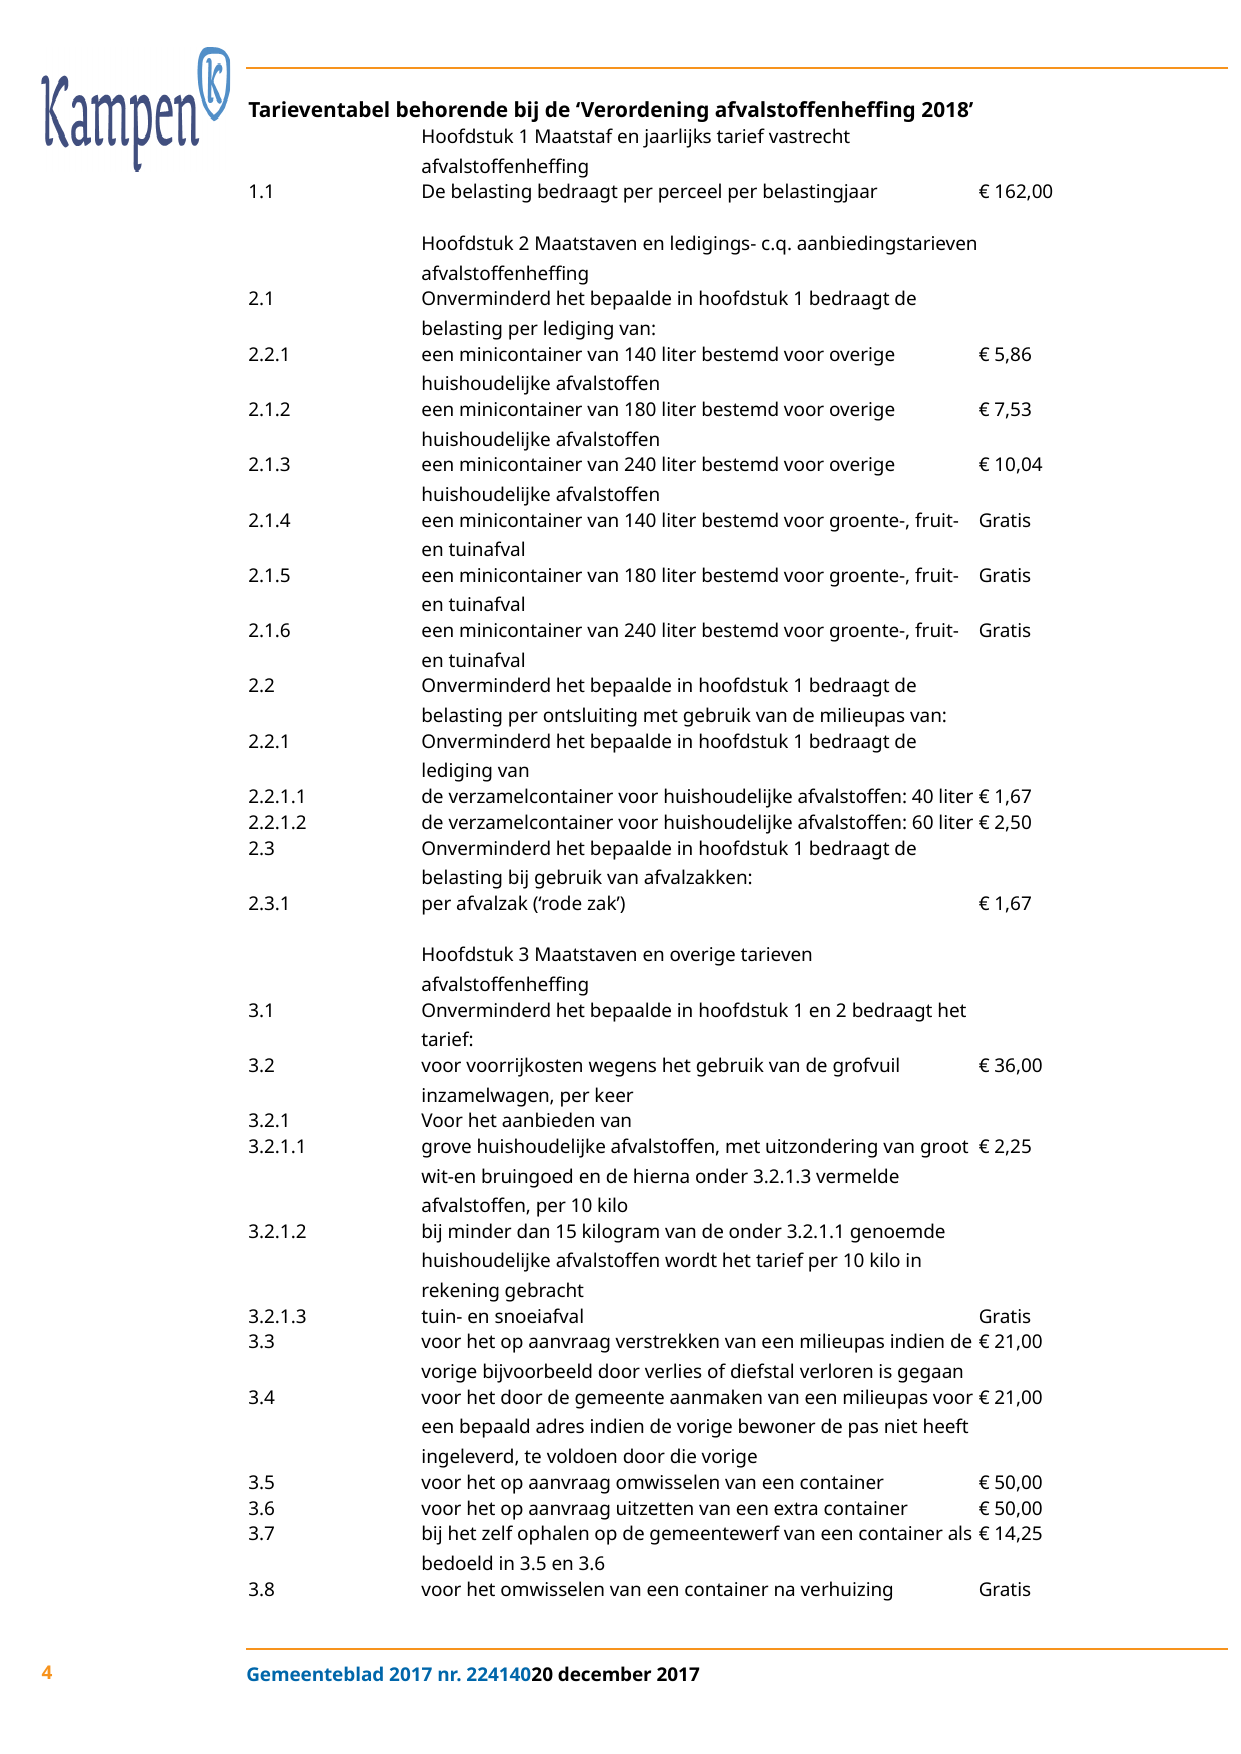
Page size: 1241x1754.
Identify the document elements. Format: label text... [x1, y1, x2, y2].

table_cell bij het zelf ophalen op de gemeentewerf van een container als bedoeld in 3.5 en 3.6 [421, 1520, 978, 1576]
table_cell een minicontainer van 180 liter bestemd voor overige huishoudelijke afvalstoffen [421, 396, 978, 451]
table_cell 2.1.5 [248, 562, 421, 617]
table_cell Onverminderd het bepaalde in hoofdstuk 1 en 2 bedraagt het tarief: [421, 997, 978, 1052]
table_cell Hoofdstuk 3 Maatstaven en overige tarieven afvalstoffenheffing [421, 942, 978, 997]
table_cell 3.2.1.1 [248, 1133, 421, 1218]
table_cell 3.4 [248, 1384, 421, 1469]
table_cell De belasting bedraagt per perceel per belastingjaar [421, 179, 978, 204]
table_cell 3.1 [248, 997, 421, 1052]
table_cell 1.1 [248, 179, 421, 204]
table_header Hoofdstuk 1 Maatstaf en jaarlijks tarief vastrecht afvalstoffenheffing [421, 124, 978, 179]
table_cell 2.3.1 [248, 890, 421, 916]
table_cell [979, 728, 1152, 783]
table_cell [248, 916, 421, 942]
table_cell per afvalzak (‘rode zak’) [421, 890, 978, 916]
table_cell Gratis [979, 1576, 1152, 1601]
table_cell 3.3 [248, 1329, 421, 1384]
table_cell 2.1 [248, 286, 421, 341]
table_cell de verzamelcontainer voor huishoudelijke afvalstoffen: 40 liter [421, 783, 978, 809]
table_cell Hoofdstuk 2 Maatstaven en ledigings- c.q. aanbiedingstarieven afvalstoffenheffing [421, 230, 978, 286]
table_cell 3.2.1 [248, 1108, 421, 1133]
table_header [248, 124, 421, 179]
table_cell € 2,25 [979, 1133, 1152, 1218]
table_cell [979, 997, 1152, 1052]
table_cell € 14,25 [979, 1520, 1152, 1576]
table_cell 2.1.3 [248, 451, 421, 507]
table_cell € 1,67 [979, 783, 1152, 809]
table_cell een minicontainer van 240 liter bestemd voor overige huishoudelijke afvalstoffen [421, 451, 978, 507]
table_cell voor het op aanvraag verstrekken van een milieupas indien de vorige bijvoorbeeld door verlies of diefstal verloren is gegaan [421, 1329, 978, 1384]
table_cell [979, 942, 1152, 997]
table_cell € 1,67 [979, 890, 1152, 916]
table_cell [979, 1108, 1152, 1133]
picture [41, 47, 231, 172]
table_cell 3.2.1.3 [248, 1303, 421, 1329]
table_cell [248, 205, 421, 230]
table_cell Onverminderd het bepaalde in hoofdstuk 1 bedraagt de belasting per ontsluiting met gebruik van de milieupas van: [421, 673, 978, 728]
text Tarieventabel behorende bij de ‘Verordening afvalstoffenheffing 2018’ [248, 95, 1152, 123]
table_cell voor het op aanvraag omwisselen van een container [421, 1469, 978, 1495]
table_cell 2.2.1 [248, 341, 421, 396]
table_cell Gratis [979, 507, 1152, 562]
table_cell [979, 1218, 1152, 1303]
table_cell [979, 205, 1152, 230]
table_cell [979, 673, 1152, 728]
table_cell 2.2.1.1 [248, 783, 421, 809]
table_cell 3.2 [248, 1052, 421, 1107]
table_cell een minicontainer van 180 liter bestemd voor groente-, fruit- en tuinafval [421, 562, 978, 617]
table_cell € 21,00 [979, 1329, 1152, 1384]
table_cell 2.1.6 [248, 618, 421, 673]
table_cell [248, 230, 421, 286]
table_cell € 5,86 [979, 341, 1152, 396]
table_cell Gratis [979, 562, 1152, 617]
table_cell Gratis [979, 618, 1152, 673]
table_cell € 2,50 [979, 809, 1152, 835]
table_cell 2.1.2 [248, 396, 421, 451]
table_cell Gratis [979, 1303, 1152, 1329]
table_cell [979, 286, 1152, 341]
table_cell [979, 835, 1152, 890]
table_cell [979, 230, 1152, 286]
table_cell € 50,00 [979, 1469, 1152, 1495]
table_cell de verzamelcontainer voor huishoudelijke afvalstoffen: 60 liter [421, 809, 978, 835]
table_cell € 162,00 [979, 179, 1152, 204]
table_cell bij minder dan 15 kilogram van de onder 3.2.1.1 genoemde huishoudelijke afvalstoffen wordt het tarief per 10 kilo in rekening gebracht [421, 1218, 978, 1303]
table_cell € 36,00 [979, 1052, 1152, 1107]
table_cell Onverminderd het bepaalde in hoofdstuk 1 bedraagt de belasting bij gebruik van afvalzakken: [421, 835, 978, 890]
table_cell Onverminderd het bepaalde in hoofdstuk 1 bedraagt de lediging van [421, 728, 978, 783]
table_cell 3.8 [248, 1576, 421, 1601]
table_cell Onverminderd het bepaalde in hoofdstuk 1 bedraagt de belasting per lediging van: [421, 286, 978, 341]
table_cell 2.2.1 [248, 728, 421, 783]
table_cell € 21,00 [979, 1384, 1152, 1469]
table_cell [421, 916, 978, 942]
table_cell voor het door de gemeente aanmaken van een milieupas voor een bepaald adres indien de vorige bewoner de pas niet heeft ingeleverd, te voldoen door die vorige [421, 1384, 978, 1469]
table_cell 2.1.4 [248, 507, 421, 562]
table_cell € 7,53 [979, 396, 1152, 451]
table_cell 3.5 [248, 1469, 421, 1495]
table_cell 2.2.1.2 [248, 809, 421, 835]
table_cell [421, 205, 978, 230]
table_cell 3.6 [248, 1495, 421, 1520]
table_cell een minicontainer van 240 liter bestemd voor groente-, fruit- en tuinafval [421, 618, 978, 673]
table_cell [979, 916, 1152, 942]
table_cell tuin- en snoeiafval [421, 1303, 978, 1329]
table_cell € 10,04 [979, 451, 1152, 507]
table_cell 3.2.1.2 [248, 1218, 421, 1303]
table_cell 2.3 [248, 835, 421, 890]
table_cell een minicontainer van 140 liter bestemd voor overige huishoudelijke afvalstoffen [421, 341, 978, 396]
table_header [979, 124, 1152, 179]
table_cell Voor het aanbieden van [421, 1108, 978, 1133]
table_cell [248, 942, 421, 997]
table_cell voor het op aanvraag uitzetten van een extra container [421, 1495, 978, 1520]
table_cell voor voorrijkosten wegens het gebruik van de grofvuil inzamelwagen, per keer [421, 1052, 978, 1107]
table_cell 2.2 [248, 673, 421, 728]
table_cell 3.7 [248, 1520, 421, 1576]
table_cell grove huishoudelijke afvalstoffen, met uitzondering van groot wit-en bruingoed en de hierna onder 3.2.1.3 vermelde afvalstoffen, per 10 kilo [421, 1133, 978, 1218]
table_cell voor het omwisselen van een container na verhuizing [421, 1576, 978, 1601]
table_cell € 50,00 [979, 1495, 1152, 1520]
table_cell een minicontainer van 140 liter bestemd voor groente-, fruit- en tuinafval [421, 507, 978, 562]
